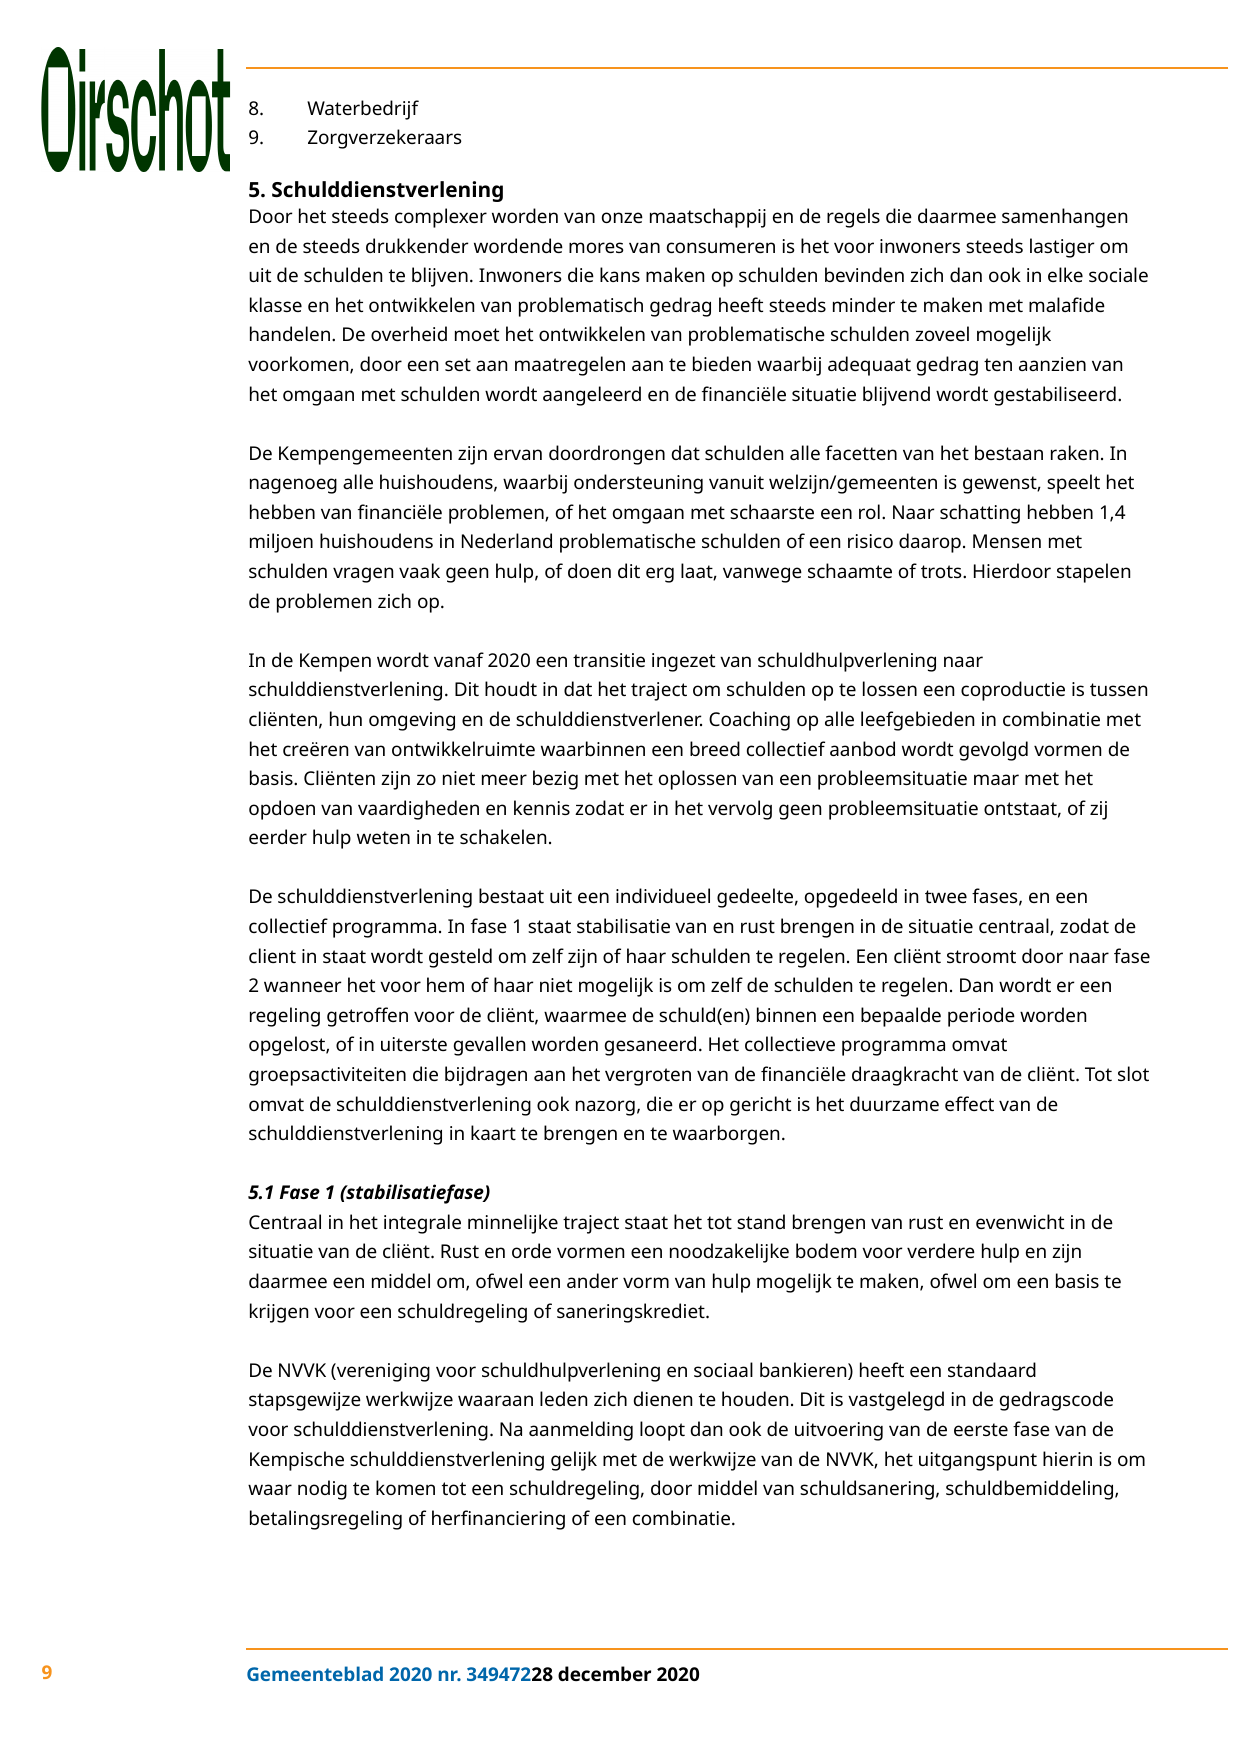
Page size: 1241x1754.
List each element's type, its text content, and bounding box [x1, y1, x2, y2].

text De NVVK (vereniging voor schuldhulpverlening en sociaal bankieren) heeft een standaard stapsgewijze werkwijze waaraan leden zich dienen te houden. Dit is vastgelegd in de gedragscode voor schulddienstverlening. Na aanmelding loopt dan ook de uitvoering van de eerste fase van de Kempische schulddienstverlening gelijk met de werkwijze van de NVVK, het uitgangspunt hierin is om waar nodig te komen tot een schuldregeling, door middel van schuldsanering, schuldbemiddeling, betalingsregeling of herfinanciering of een combinatie. [248, 1357, 1152, 1531]
text Centraal in het integrale minnelijke traject staat het tot stand brengen van rust en evenwicht in de situatie van de cliënt. Rust en orde vormen een noodzakelijke bodem voor verdere hulp en zijn daarmee een middel om, ofwel een ander vorm van hulp mogelijk te maken, ofwel om een basis te krijgen voor een schuldregeling of saneringskrediet. [248, 1209, 1152, 1323]
text De Kempengemeenten zijn ervan doordrongen dat schulden alle facetten van het bestaan raken. In nagenoeg alle huishoudens, waarbij ondersteuning vanuit welzijn/gemeenten is gewenst, speelt het hebben van financiële problemen, of het omgaan met schaarste een rol. Naar schatting hebben 1,4 miljoen huishoudens in Nederland problematische schulden of een risico daarop. Mensen met schulden vragen vaak geen hulp, of doen dit erg laat, vanwege schaamte of trots. Hierdoor stapelen de problemen zich op. [248, 440, 1152, 613]
text De schulddienstverlening bestaat uit een individueel gedeelte, opgedeeld in twee fases, en een collectief programma. In fase 1 staat stabilisatie van en rust brengen in de situatie centraal, zodat de client in staat wordt gesteld om zelf zijn of haar schulden te regelen. Een cliënt stroomt door naar fase 2 wanneer het voor hem of haar niet mogelijk is om zelf de schulden te regelen. Dan wordt er een regeling getroffen voor de cliënt, waarmee de schuld(en) binnen een bepaalde periode worden opgelost, of in uiterste gevallen worden gesaneerd. Het collectieve programma omvat groepsactiviteiten die bijdragen aan het vergroten van de financiële draagkracht van de cliënt. Tot slot omvat de schulddienstverlening ook nazorg, die er op gericht is het duurzame effect van de schulddienstverlening in kaart te brengen en te waarborgen. [248, 884, 1152, 1146]
text 5. Schulddienstverlening [248, 175, 1152, 203]
text 5.1 Fase 1 (stabilisatiefase) [248, 1179, 1152, 1205]
picture [41, 47, 231, 172]
list Zorgverzekeraars [248, 124, 1152, 150]
text In de Kempen wordt vanaf 2020 een transitie ingezet van schuldhulpverlening naar schulddienstverlening. Dit houdt in dat het traject om schulden op te lossen een coproductie is tussen cliënten, hun omgeving en de schulddienstverlener. Coaching op alle leefgebieden in combinatie met het creëren van ontwikkelruimte waarbinnen een breed collectief aanbod wordt gevolgd vormen de basis. Cliënten zijn zo niet meer bezig met het oplossen van een probleemsituatie maar met het opdoen van vaardigheden en kennis zodat er in het vervolg geen probleemsituatie ontstaat, of zij eerder hulp weten in te schakelen. [248, 647, 1152, 850]
list Waterbedrijf [248, 95, 1152, 121]
text Door het steeds complexer worden van onze maatschappij en de regels die daarmee samenhangen en de steeds drukkender wordende mores van consumeren is het voor inwoners steeds lastiger om uit de schulden te blijven. Inwoners die kans maken op schulden bevinden zich dan ook in elke sociale klasse en het ontwikkelen van problematisch gedrag heeft steeds minder te maken met malafide handelen. De overheid moet het ontwikkelen van problematische schulden zoveel mogelijk voorkomen, door een set aan maatregelen aan te bieden waarbij adequaat gedrag ten aanzien van het omgaan met schulden wordt aangeleerd en de financiële situatie blijvend wordt gestabiliseerd. [248, 203, 1152, 406]
